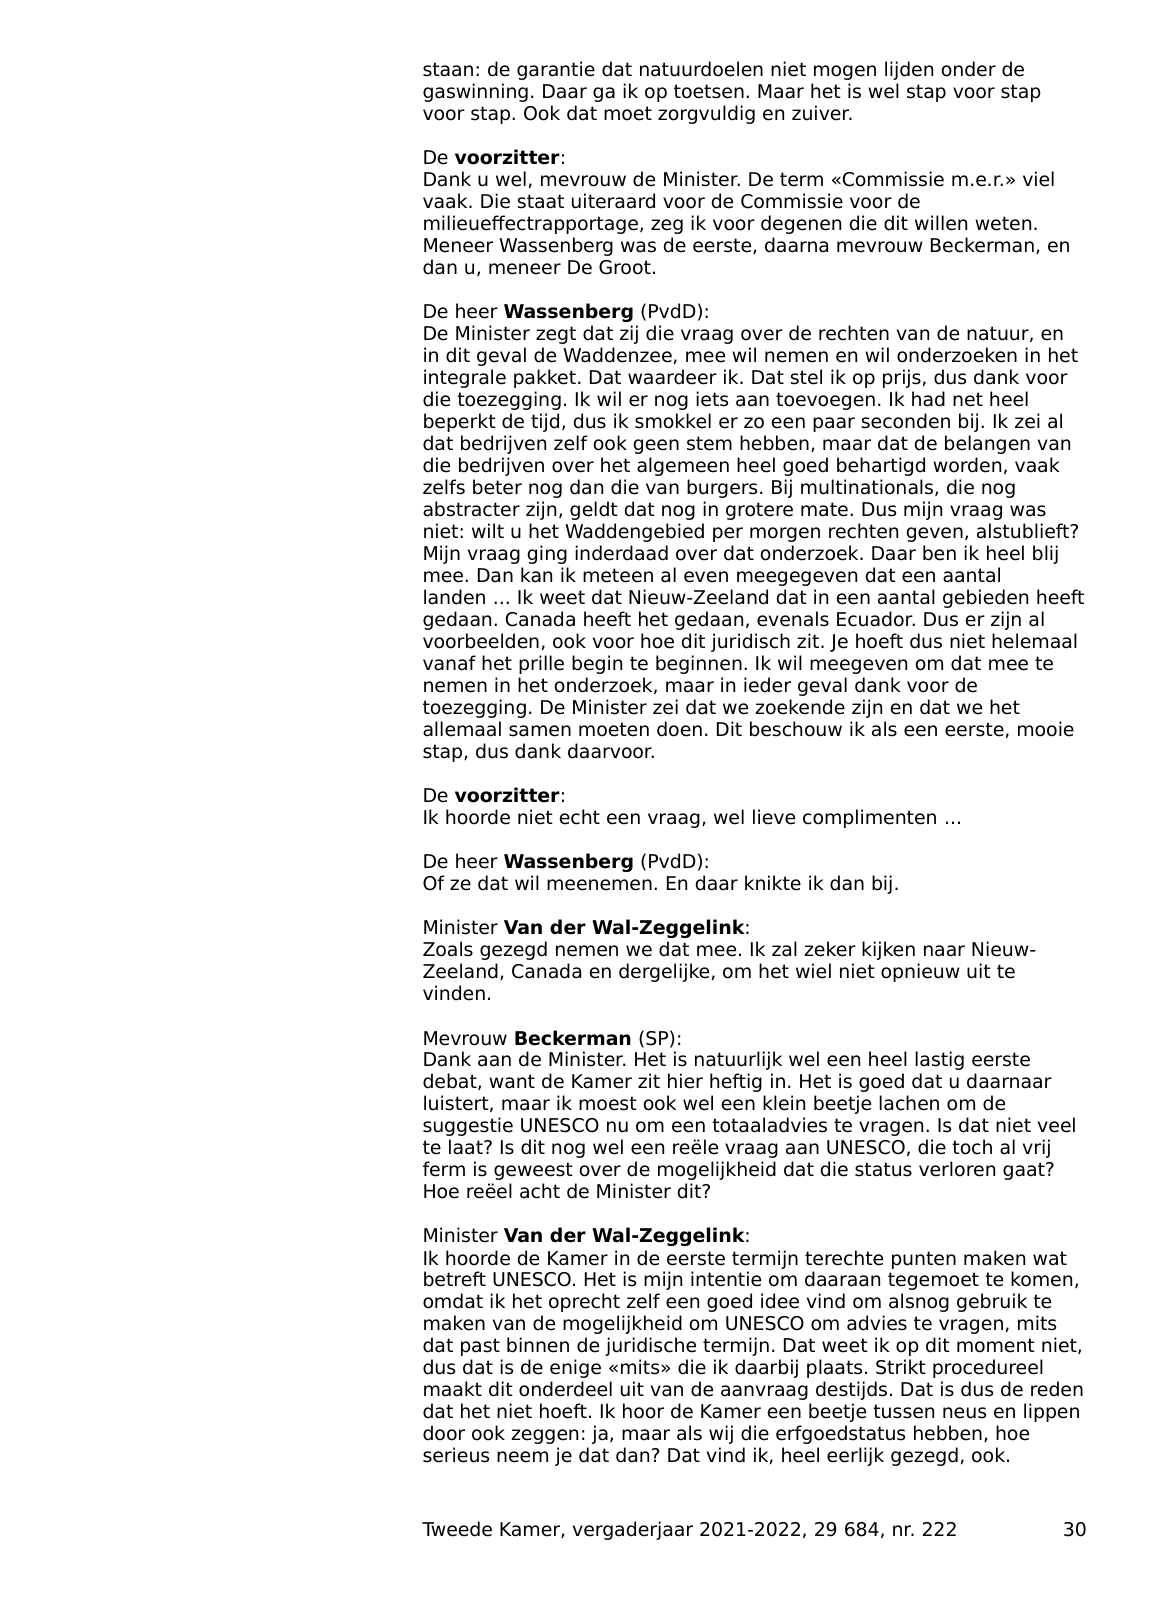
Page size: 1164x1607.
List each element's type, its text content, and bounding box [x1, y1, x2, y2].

text Ik hoorde de Kamer in de eerste termijn terechte punten maken wat betreft UNESCO. Het is mijn intentie om daaraan tegemoet te komen, omdat ik het oprecht zelf een goed idee vind om alsnog gebruik te maken van de mogelijkheid om UNESCO om advies te vragen, mits dat past binnen de juridische termijn. Dat weet ik op dit moment niet, dus dat is de enige «mits» die ik daarbij plaats. Strikt procedureel maakt dit onderdeel uit van de aanvraag destijds. Dat is dus de reden dat het niet hoeft. Ik hoor de Kamer een beetje tussen neus en lippen door ook zeggen: ja, maar als wij die erfgoedstatus hebben, hoe serieus neem je dat dan? Dat vind ik, heel eerlijk gezegd, ook. [422, 1247, 1087, 1467]
text De Minister zegt dat zij die vraag over de rechten van de natuur, en in dit geval de Waddenzee, mee wil nemen en wil onderzoeken in het integrale pakket. Dat waardeer ik. Dat stel ik op prijs, dus dank voor die toezegging. Ik wil er nog iets aan toevoegen. Ik had net heel beperkt de tijd, dus ik smokkel er zo een paar seconden bij. Ik zei al dat bedrijven zelf ook geen stem hebben, maar dat de belangen van die bedrijven over het algemeen heel goed behartigd worden, vaak zelfs beter nog dan die van burgers. Bij multinationals, die nog abstracter zijn, geldt dat nog in grotere mate. Dus mijn vraag was niet: wilt u het Waddengebied per morgen rechten geven, alstublieft? Mijn vraag ging inderdaad over dat onderzoek. Daar ben ik heel blij mee. Dan kan ik meteen al even meegegeven dat een aantal landen ... Ik weet dat Nieuw-Zeeland dat in een aantal gebieden heeft gedaan. Canada heeft het gedaan, evenals Ecuador. Dus er zijn al voorbeelden, ook voor hoe dit juridisch zit. Je hoeft dus niet helemaal vanaf het prille begin te beginnen. Ik wil meegeven om dat mee te nemen in het onderzoek, maar in ieder geval dank voor de toezegging. De Minister zei dat we zoekende zijn en dat we het allemaal samen moeten doen. Dit beschouw ik als een eerste, mooie stap, dus dank daarvoor. [422, 323, 1087, 763]
text Zoals gezegd nemen we dat mee. Ik zal zeker kijken naar Nieuw-Zeeland, Canada en dergelijke, om het wiel niet opnieuw uit te vinden. [422, 939, 1087, 1005]
text Dank aan de Minister. Het is natuurlijk wel een heel lastig eerste debat, want de Kamer zit hier heftig in. Het is goed dat u daarnaar luistert, maar ik moest ook wel een klein beetje lachen om de suggestie UNESCO nu om een totaaladvies te vragen. Is dat niet veel te laat? Is dit nog wel een reële vraag aan UNESCO, die toch al vrij ferm is geweest over de mogelijkheid dat die status verloren gaat? Hoe reëel acht de Minister dit? [422, 1049, 1087, 1203]
text De voorzitter: [422, 785, 1087, 807]
text Minister Van der Wal-Zeggelink: [422, 917, 1087, 939]
text Mevrouw Beckerman (SP): [422, 1027, 1087, 1049]
text Minister Van der Wal-Zeggelink: [422, 1225, 1087, 1247]
text De voorzitter: [422, 147, 1087, 169]
text Of ze dat wil meenemen. En daar knikte ik dan bij. [422, 873, 1087, 895]
text Ik hoorde niet echt een vraag, wel lieve complimenten ... [422, 807, 1087, 829]
text staan: de garantie dat natuurdoelen niet mogen lijden onder de gaswinning. Daar ga ik op toetsen. Maar het is wel stap voor stap voor stap. Ook dat moet zorgvuldig en zuiver. [422, 59, 1087, 125]
text De heer Wassenberg (PvdD): [422, 301, 1087, 323]
text Dank u wel, mevrouw de Minister. De term «Commissie m.e.r.» viel vaak. Die staat uiteraard voor de Commissie voor de milieueffectrapportage, zeg ik voor degenen die dit willen weten. Meneer Wassenberg was de eerste, daarna mevrouw Beckerman, en dan u, meneer De Groot. [422, 169, 1087, 279]
text De heer Wassenberg (PvdD): [422, 851, 1087, 873]
